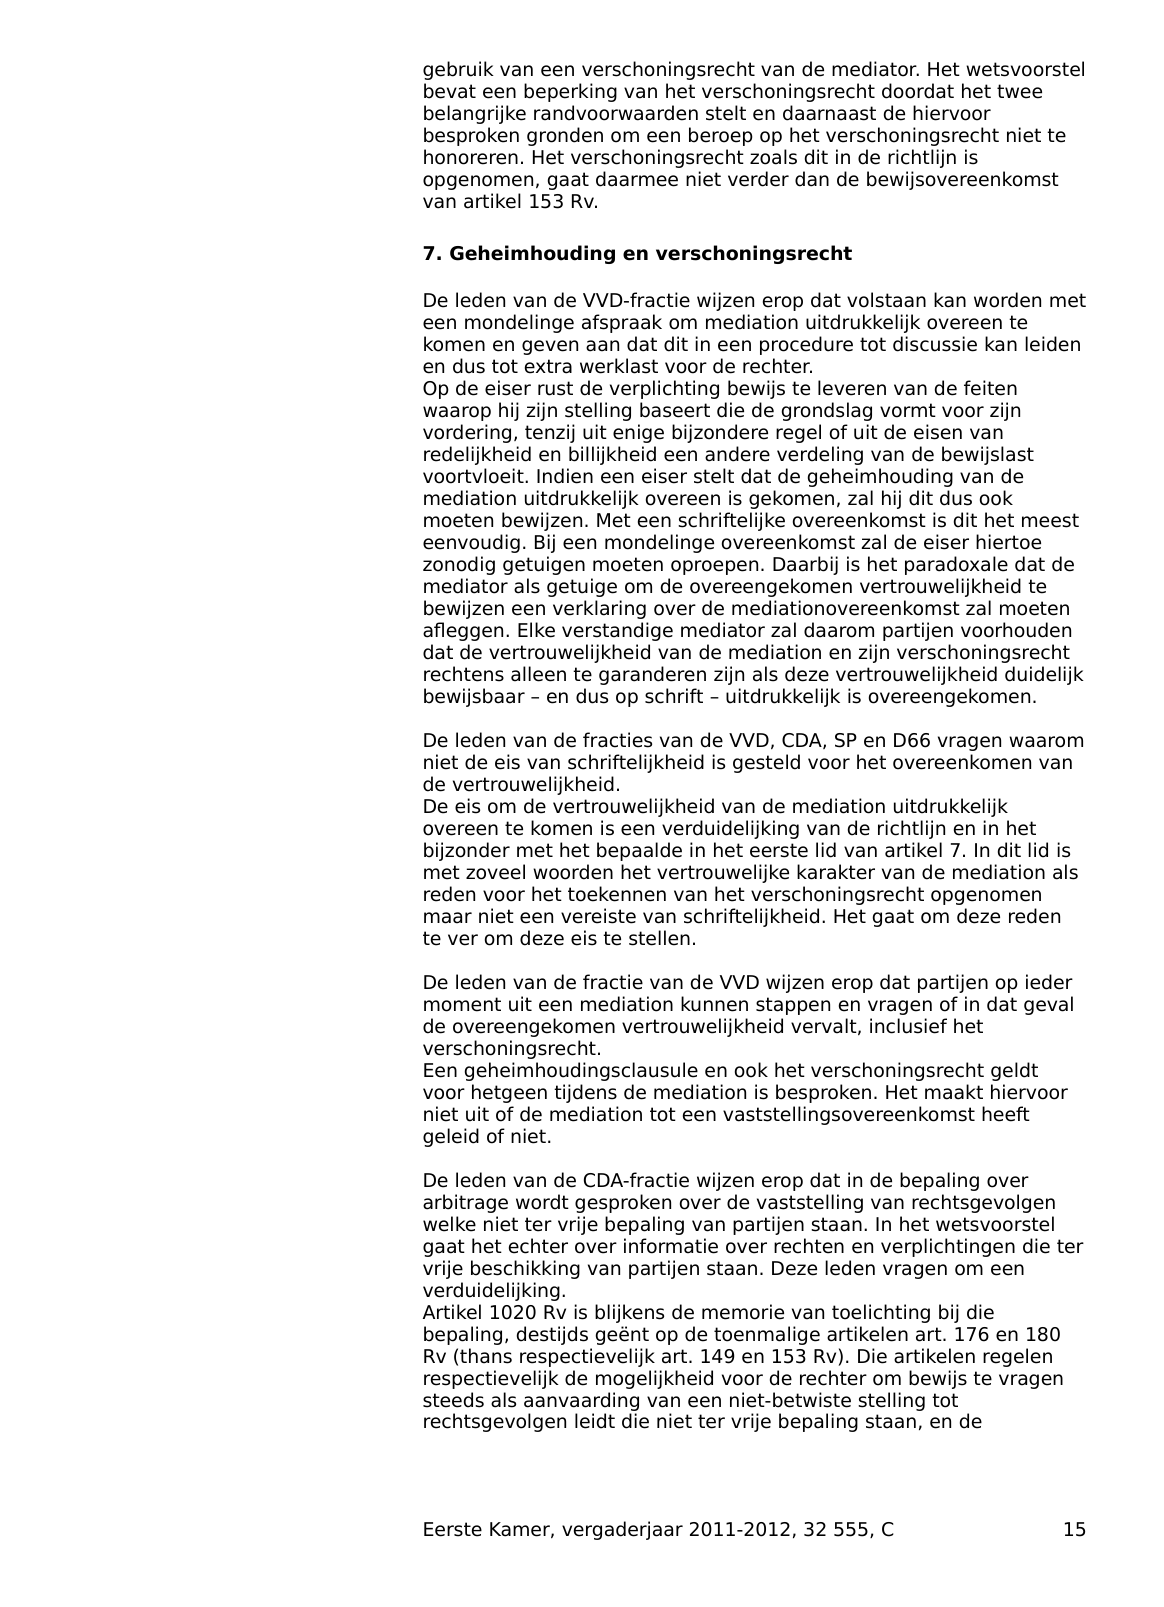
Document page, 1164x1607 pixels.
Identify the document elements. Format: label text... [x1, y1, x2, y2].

text gebruik van een verschoningsrecht van de mediator. Het wetsvoorstel bevat een beperking van het verschoningsrecht doordat het twee belangrijke randvoorwaarden stelt en daarnaast de hiervoor besproken gronden om een beroep op het verschoningsrecht niet te honoreren. Het verschoningsrecht zoals dit in de richtlijn is opgenomen, gaat daarmee niet verder dan de bewijsovereenkomst van artikel 153 Rv. [422, 59, 1087, 213]
text Op de eiser rust de verplichting bewijs te leveren van de feiten waarop hij zijn stelling baseert die de grondslag vormt voor zijn vordering, tenzij uit enige bijzondere regel of uit de eisen van redelijkheid en billijkheid een andere verdeling van de bewijslast voortvloeit. Indien een eiser stelt dat de geheimhouding van de mediation uitdrukkelijk overeen is gekomen, zal hij dit dus ook moeten bewijzen. Met een schriftelijke overeenkomst is dit het meest eenvoudig. Bij een mondelinge overeenkomst zal de eiser hiertoe zonodig getuigen moeten oproepen. Daarbij is het paradoxale dat de mediator als getuige om de overeengekomen vertrouwelijkheid te bewijzen een verklaring over de mediationovereenkomst zal moeten afleggen. Elke verstandige mediator zal daarom partijen voorhouden dat de vertrouwelijkheid van de mediation en zijn verschoningsrecht rechtens alleen te garanderen zijn als deze vertrouwelijkheid duidelijk bewijsbaar – en dus op schrift – uitdrukkelijk is overeengekomen. [422, 378, 1087, 707]
text De leden van de VVD-fractie wijzen erop dat volstaan kan worden met een mondelinge afspraak om mediation uitdrukkelijk overeen te komen en geven aan dat dit in een procedure tot discussie kan leiden en dus tot extra werklast voor de rechter. [422, 290, 1087, 378]
text De leden van de fracties van de VVD, CDA, SP en D66 vragen waarom niet de eis van schriftelijkheid is gesteld voor het overeenkomen van de vertrouwelijkheid. [422, 730, 1087, 796]
text De leden van de CDA-fractie wijzen erop dat in de bepaling over arbitrage wordt gesproken over de vaststelling van rechtsgevolgen welke niet ter vrije bepaling van partijen staan. In het wetsvoorstel gaat het echter over informatie over rechten en verplichtingen die ter vrije beschikking van partijen staan. Deze leden vragen om een verduidelijking. [422, 1170, 1087, 1302]
text Artikel 1020 Rv is blijkens de memorie van toelichting bij die bepaling, destijds geënt op de toenmalige artikelen art. 176 en 180 Rv (thans respectievelijk art. 149 en 153 Rv). Die artikelen regelen respectievelijk de mogelijkheid voor de rechter om bewijs te vragen steeds als aanvaarding van een niet-betwiste stelling tot rechtsgevolgen leidt die niet ter vrije bepaling staan, en de [422, 1302, 1087, 1433]
text Een geheimhoudingsclausule en ook het verschoningsrecht geldt voor hetgeen tijdens de mediation is besproken. Het maakt hiervoor niet uit of de mediation tot een vaststellingsovereenkomst heeft geleid of niet. [422, 1059, 1087, 1147]
subtitle 7. Geheimhouding en verschoningsrecht [422, 243, 1087, 265]
text De eis om de vertrouwelijkheid van de mediation uitdrukkelijk overeen te komen is een verduidelijking van de richtlijn en in het bijzonder met het bepaalde in het eerste lid van artikel 7. In dit lid is met zoveel woorden het vertrouwelijke karakter van de mediation als reden voor het toekennen van het verschoningsrecht opgenomen maar niet een vereiste van schriftelijkheid. Het gaat om deze reden te ver om deze eis te stellen. [422, 796, 1087, 949]
text De leden van de fractie van de VVD wijzen erop dat partijen op ieder moment uit een mediation kunnen stappen en vragen of in dat geval de overeengekomen vertrouwelijkheid vervalt, inclusief het verschoningsrecht. [422, 972, 1087, 1059]
